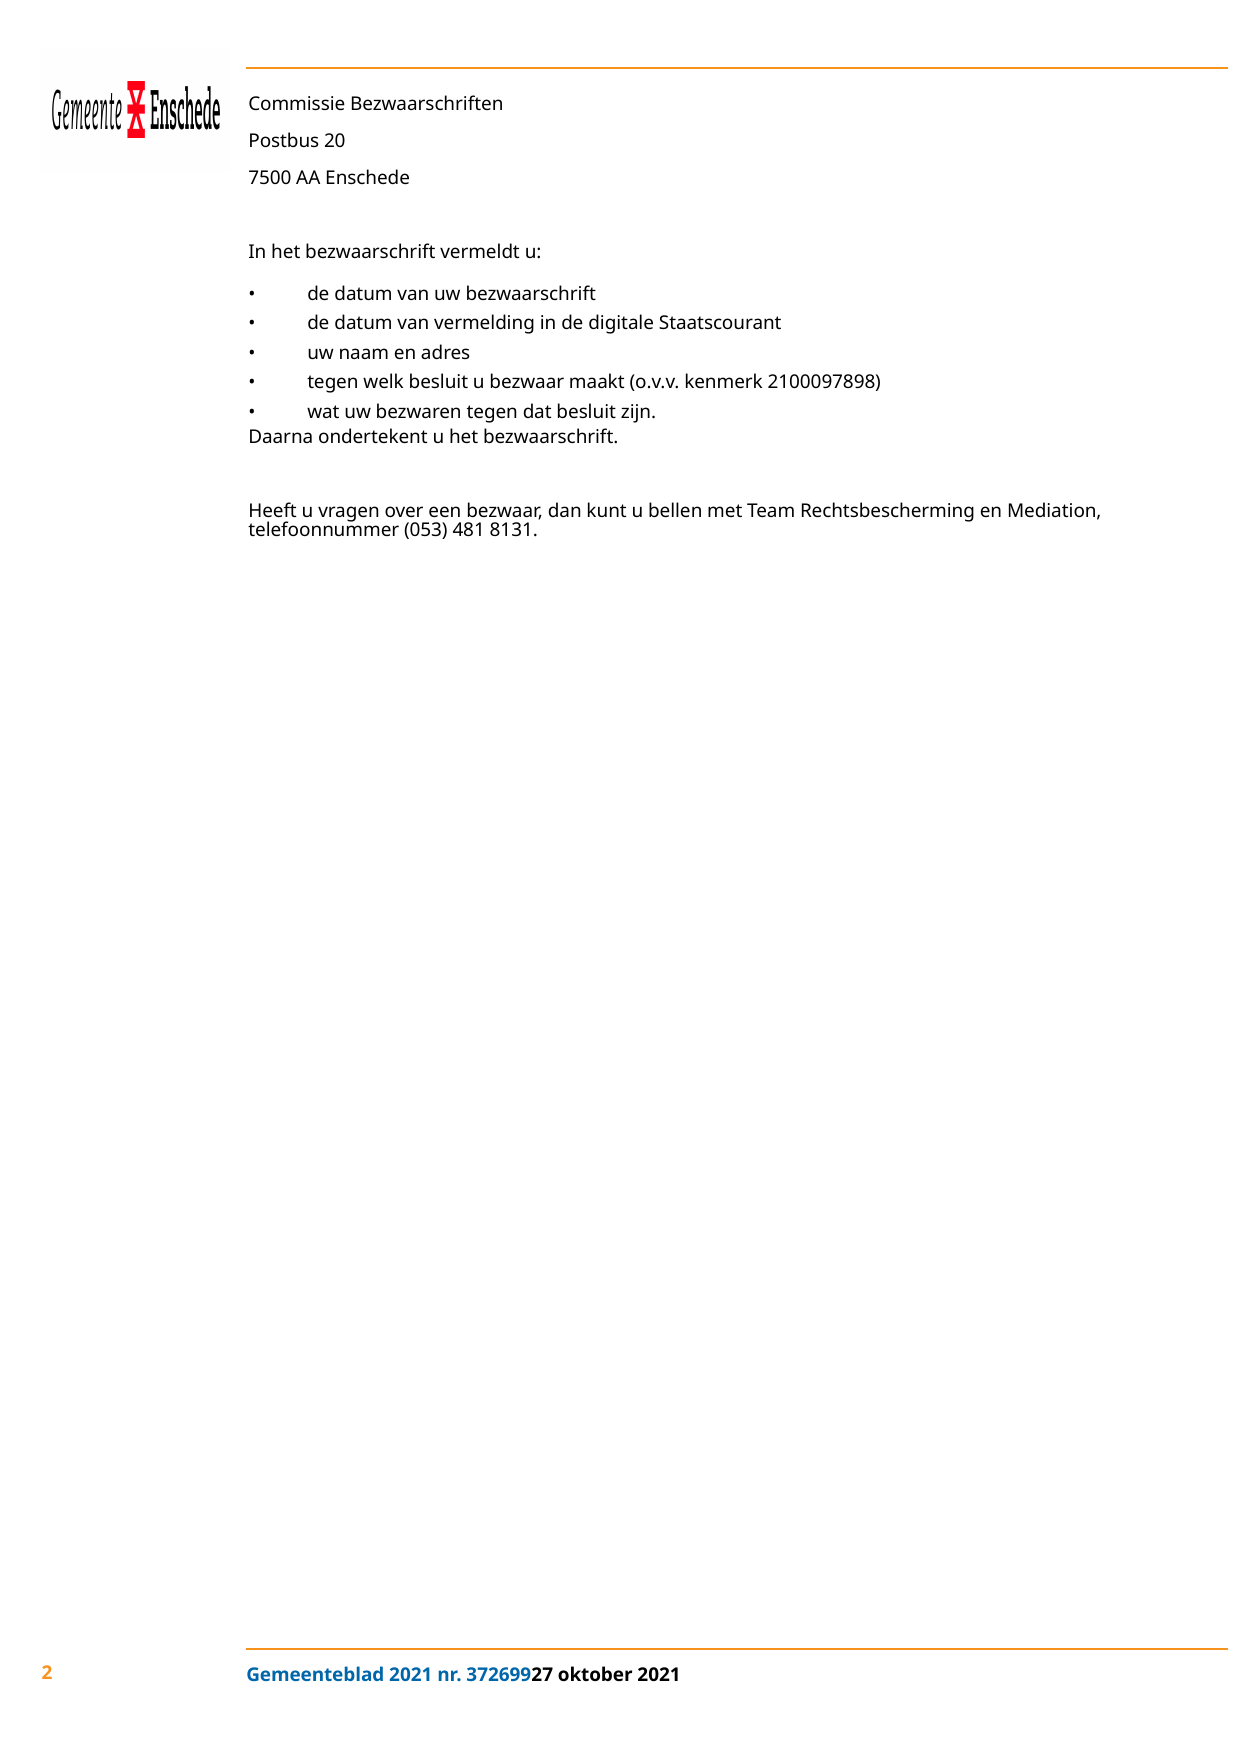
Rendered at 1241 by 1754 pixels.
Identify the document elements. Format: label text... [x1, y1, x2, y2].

text Commissie Bezwaarschriften [248, 95, 1152, 114]
list tegen welk besluit u bezwaar maakt (o.v.v. kenmerk 2100097898) [248, 368, 1152, 394]
list uw naam en adres [248, 339, 1152, 364]
picture [41, 47, 231, 172]
list de datum van vermelding in de digitale Staatscourant [248, 309, 1152, 335]
text Daarna ondertekent u het bezwaarschrift. [248, 428, 1152, 447]
list wat uw bezwaren tegen dat besluit zijn. [248, 398, 1152, 424]
text 7500 AA Enschede [248, 169, 1152, 188]
text Heeft u vragen over een bezwaar, dan kunt u bellen met Team Rechtsbescherming en Mediation, telefoonnummer (053) 481 8131. [248, 502, 1152, 540]
list de datum van uw bezwaarschrift [248, 280, 1152, 305]
text In het bezwaarschrift vermeldt u: [248, 243, 1152, 262]
text Postbus 20 [248, 132, 1152, 151]
